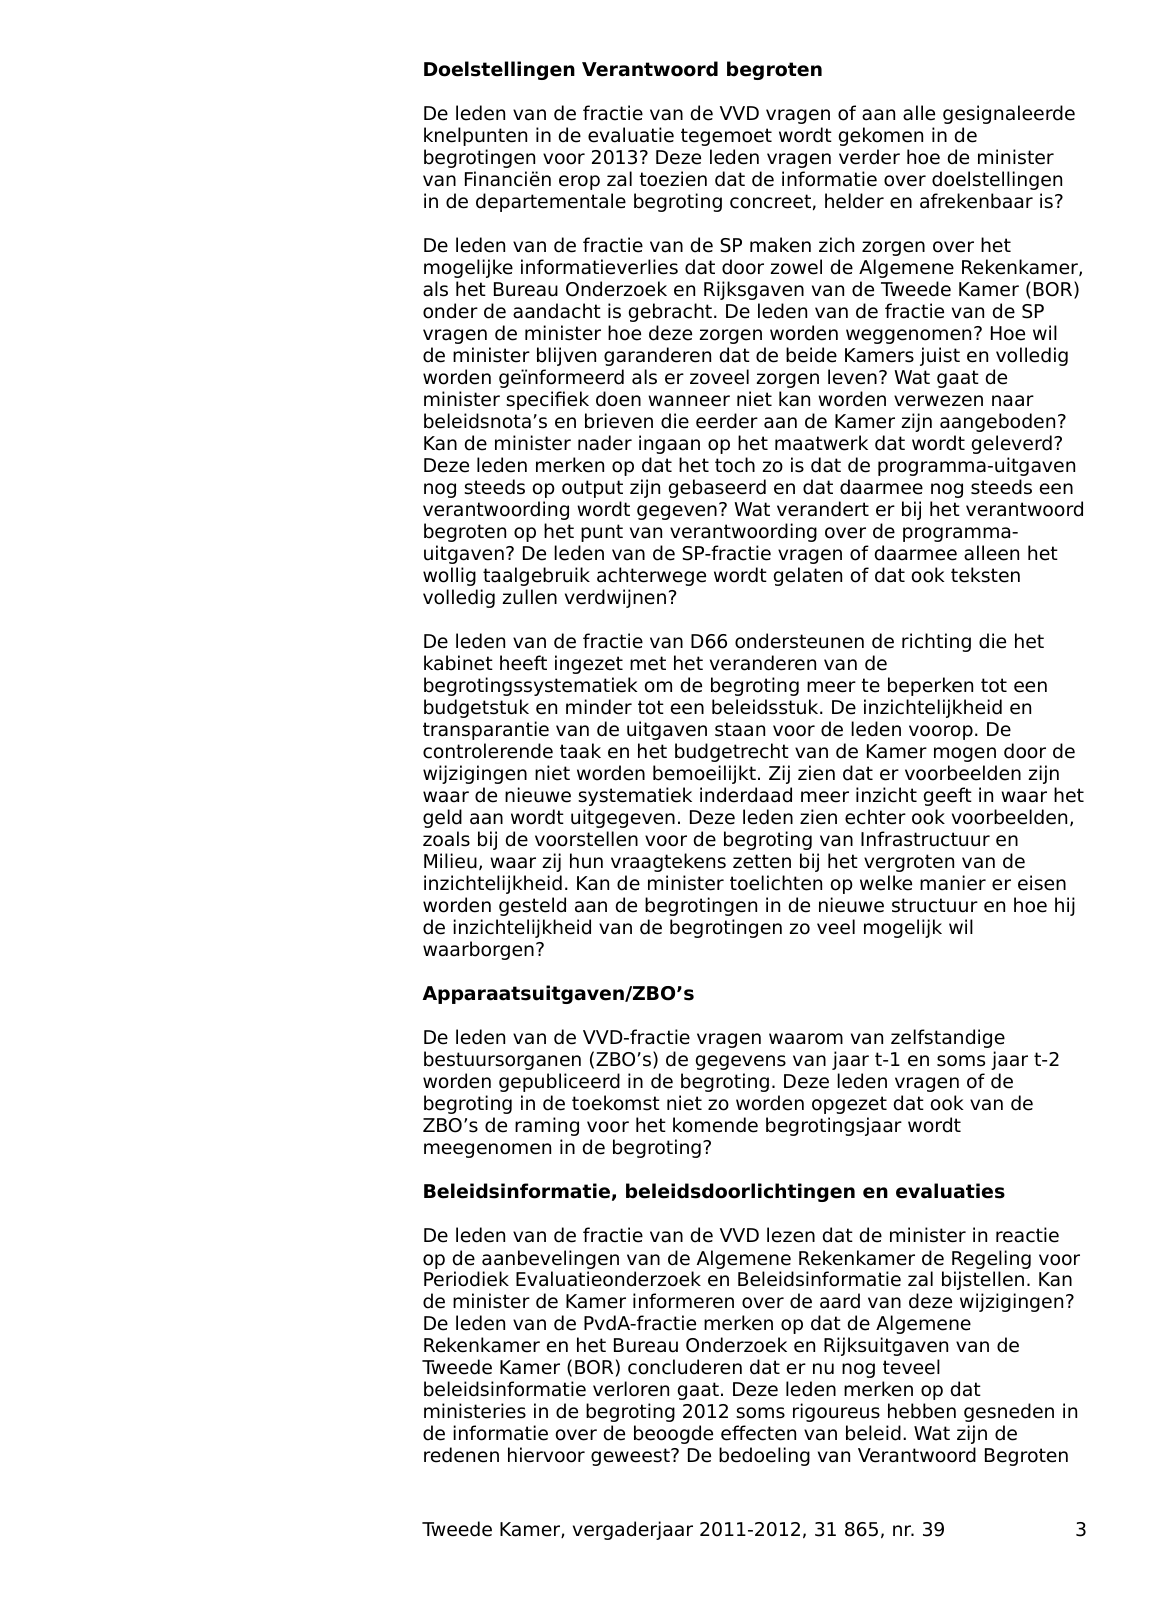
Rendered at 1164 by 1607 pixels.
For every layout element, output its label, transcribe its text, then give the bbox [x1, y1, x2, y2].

text De leden van de PvdA-fractie merken op dat de Algemene Rekenkamer en het Bureau Onderzoek en Rijksuitgaven van de Tweede Kamer (BOR) concluderen dat er nu nog teveel beleidsinformatie verloren gaat. Deze leden merken op dat ministeries in de begroting 2012 soms rigoureus hebben gesneden in de informatie over de beoogde effecten van beleid. Wat zijn de redenen hiervoor geweest? De bedoeling van Verantwoord Begroten [422, 1313, 1087, 1467]
text De leden van de fractie van de VVD vragen of aan alle gesignaleerde knelpunten in de evaluatie tegemoet wordt gekomen in de begrotingen voor 2013? Deze leden vragen verder hoe de minister van Financiën erop zal toezien dat de informatie over doelstellingen in de departementale begroting concreet, helder en afrekenbaar is? [422, 103, 1087, 213]
text De leden van de fractie van D66 ondersteunen de richting die het kabinet heeft ingezet met het veranderen van de begrotingssystematiek om de begroting meer te beperken tot een budgetstuk en minder tot een beleidsstuk. De inzichtelijkheid en transparantie van de uitgaven staan voor de leden voorop. De controlerende taak en het budgetrecht van de Kamer mogen door de wijzigingen niet worden bemoeilijkt. Zij zien dat er voorbeelden zijn waar de nieuwe systematiek inderdaad meer inzicht geeft in waar het geld aan wordt uitgegeven. Deze leden zien echter ook voorbeelden, zoals bij de voorstellen voor de begroting van Infrastructuur en Milieu, waar zij hun vraagtekens zetten bij het vergroten van de inzichtelijkheid. Kan de minister toelichten op welke manier er eisen worden gesteld aan de begrotingen in de nieuwe structuur en hoe hij de inzichtelijkheid van de begrotingen zo veel mogelijk wil waarborgen? [422, 631, 1087, 961]
text De leden van de fractie van de SP maken zich zorgen over het mogelijke informatieverlies dat door zowel de Algemene Rekenkamer, als het Bureau Onderzoek en Rijksgaven van de Tweede Kamer (BOR) onder de aandacht is gebracht. De leden van de fractie van de SP vragen de minister hoe deze zorgen worden weggenomen? Hoe wil de minister blijven garanderen dat de beide Kamers juist en volledig worden geïnformeerd als er zoveel zorgen leven? Wat gaat de minister specifiek doen wanneer niet kan worden verwezen naar beleidsnota’s en brieven die eerder aan de Kamer zijn aangeboden? Kan de minister nader ingaan op het maatwerk dat wordt geleverd? Deze leden merken op dat het toch zo is dat de programma-uitgaven nog steeds op output zijn gebaseerd en dat daarmee nog steeds een verantwoording wordt gegeven? Wat verandert er bij het verantwoord begroten op het punt van verantwoording over de programma-uitgaven? De leden van de SP-fractie vragen of daarmee alleen het wollig taalgebruik achterwege wordt gelaten of dat ook teksten volledig zullen verdwijnen? [422, 235, 1087, 609]
subtitle Doelstellingen Verantwoord begroten [422, 59, 1087, 81]
subtitle Beleidsinformatie, beleidsdoorlichtingen en evaluaties [422, 1181, 1087, 1203]
subtitle Apparaatsuitgaven/ZBO’s [422, 983, 1087, 1005]
text De leden van de fractie van de VVD lezen dat de minister in reactie op de aanbevelingen van de Algemene Rekenkamer de Regeling voor Periodiek Evaluatieonderzoek en Beleidsinformatie zal bijstellen. Kan de minister de Kamer informeren over de aard van deze wijzigingen? [422, 1225, 1087, 1313]
text De leden van de VVD-fractie vragen waarom van zelfstandige bestuursorganen (ZBO’s) de gegevens van jaar t-1 en soms jaar t-2 worden gepubliceerd in de begroting. Deze leden vragen of de begroting in de toekomst niet zo worden opgezet dat ook van de ZBO’s de raming voor het komende begrotingsjaar wordt meegenomen in de begroting? [422, 1027, 1087, 1159]
